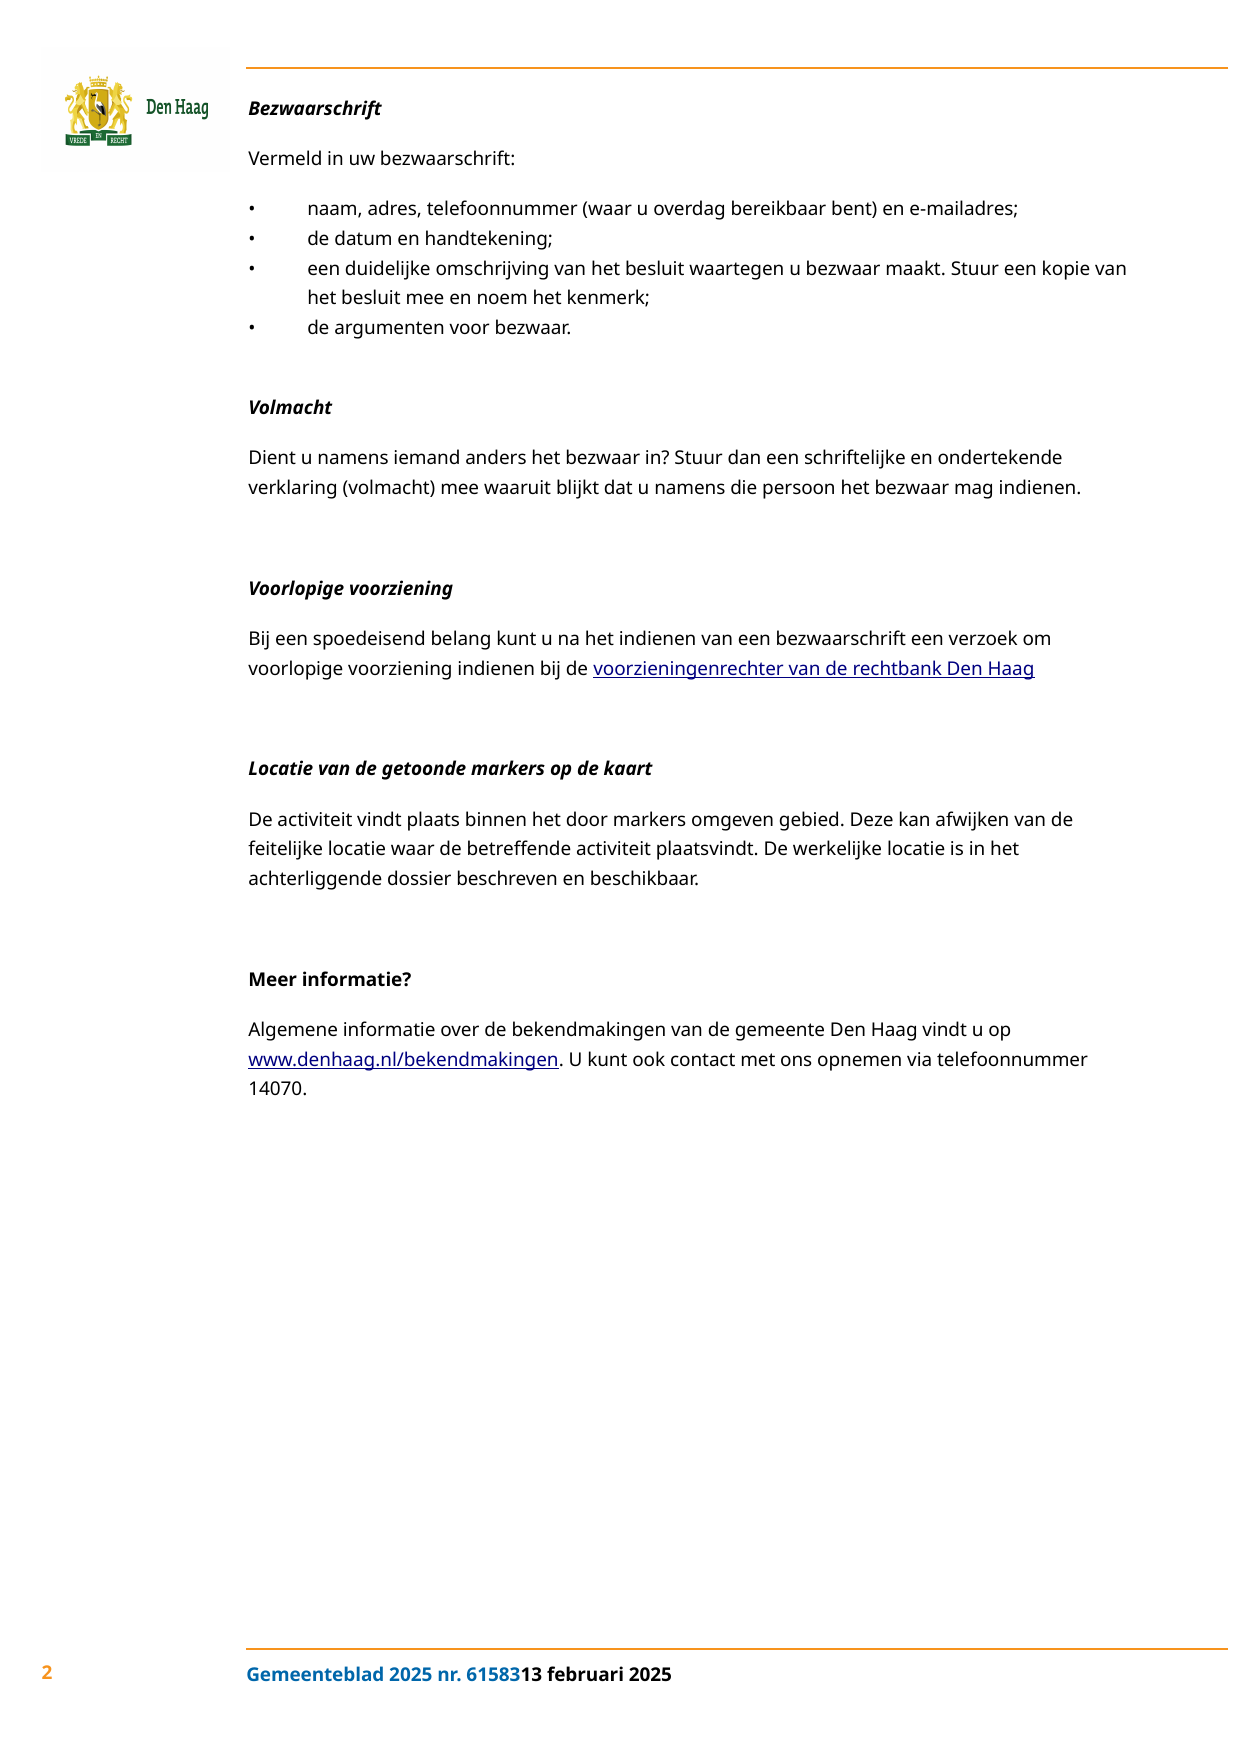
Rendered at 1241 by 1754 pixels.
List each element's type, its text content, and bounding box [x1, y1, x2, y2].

list een duidelijke omschrijving van het besluit waartegen u bezwaar maakt. Stuur een kopie van het besluit mee en noem het kenmerk; [248, 255, 1152, 310]
text Volmacht [248, 394, 1152, 420]
text Algemene informatie over de bekendmakingen van de gemeente Den Haag vindt u op www.denhaag.nl/bekendmakingen. U kunt ook contact met ons opnemen via telefoonnummer 14070. [248, 1016, 1152, 1101]
list naam, adres, telefoonnummer (waar u overdag bereikbaar bent) en e-mailadres; [248, 196, 1152, 221]
text De activiteit vindt plaats binnen het door markers omgeven gebied. Deze kan afwijken van de feitelijke locatie waar de betreffende activiteit plaatsvindt. De werkelijke locatie is in het achterliggende dossier beschreven en beschikbaar. [248, 806, 1152, 891]
picture [41, 47, 231, 172]
text Dient u namens iemand anders het bezwaar in? Stuur dan een schriftelijke en ondertekende verklaring (volmacht) mee waaruit blijkt dat u namens die persoon het bezwaar mag indienen. [248, 444, 1152, 500]
text Bezwaarschrift [248, 95, 1152, 121]
list de argumenten voor bezwaar. [248, 314, 1152, 340]
text Bij een spoedeisend belang kunt u na het indienen van een bezwaarschrift een verzoek om voorlopige voorziening indienen bij de voorzieningenrechter van de rechtbank Den Haag [248, 625, 1152, 681]
text Vermeld in uw bezwaarschrift: [248, 145, 1152, 171]
text Meer informatie? [248, 966, 1152, 992]
text Locatie van de getoonde markers op de kaart [248, 756, 1152, 781]
text Voorlopige voorziening [248, 575, 1152, 601]
list de datum en handtekening; [248, 225, 1152, 251]
